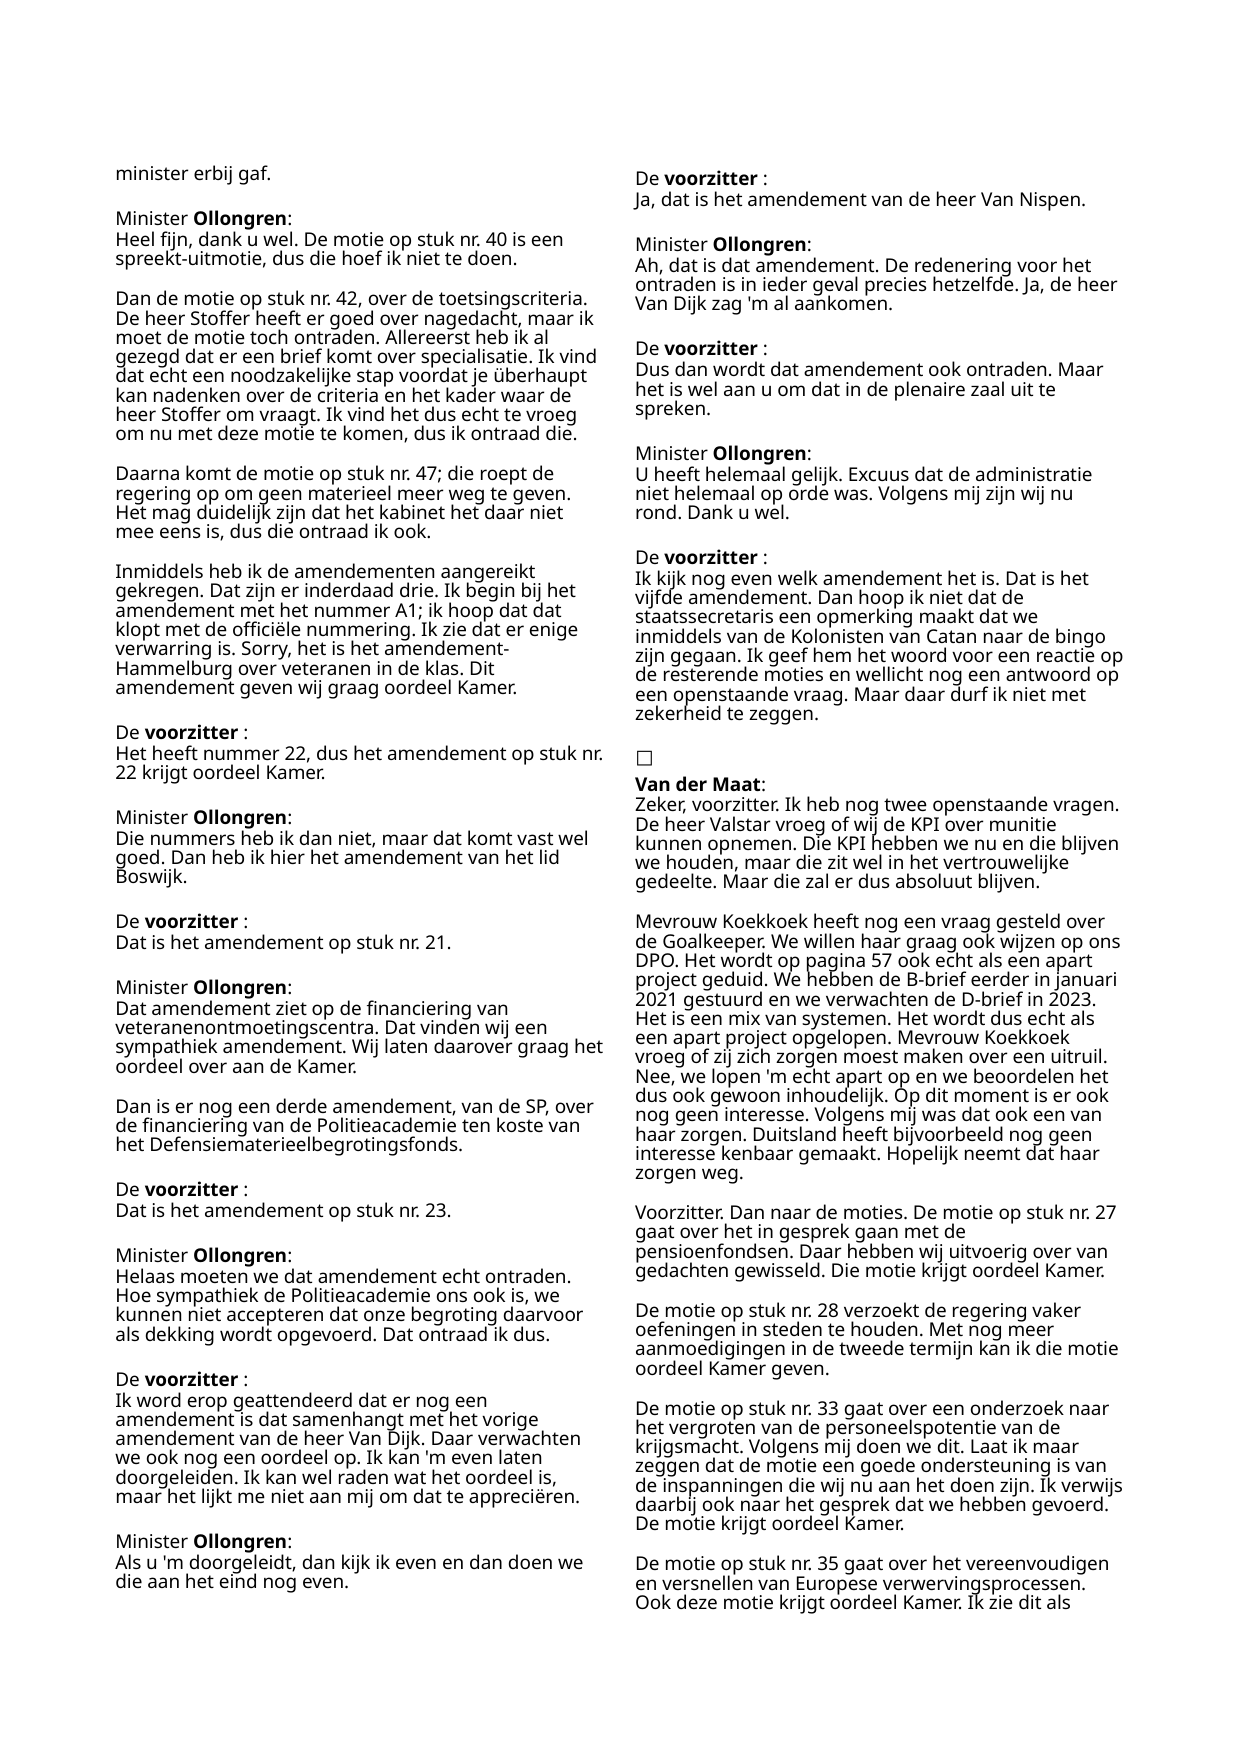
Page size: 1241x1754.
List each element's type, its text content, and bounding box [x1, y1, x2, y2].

text Dat is het amendement op stuk nr. 23. [115, 1202, 605, 1221]
text minister erbij gaf. [115, 165, 605, 184]
text De voorzitter : [635, 165, 1125, 191]
text Minister Ollongren: [115, 974, 605, 1000]
text Als u 'm doorgeleidt, dan kijk ik even en dan doen we die aan het eind nog even. [115, 1554, 605, 1592]
text Dat is het amendement op stuk nr. 21. [115, 934, 605, 953]
text De motie op stuk nr. 35 gaat over het vereenvoudigen en versnellen van Europese verwervingsprocessen. Ook deze motie krijgt oordeel Kamer. Ik zie dit als [635, 1555, 1125, 1613]
text Ik word erop geattendeerd dat er nog een amendement is dat samenhangt met het vorige amendement van de heer Van Dijk. Daar verwachten we ook nog een oordeel op. Ik kan 'm even laten doorgeleiden. Ik kan wel raden wat het oordeel is, maar het lijkt me niet aan mij om dat te appreciëren. [115, 1392, 605, 1507]
text Helaas moeten we dat amendement echt ontraden. Hoe sympathiek de Politieacademie ons ook is, we kunnen niet accepteren dat onze begroting daarvoor als dekking wordt opgevoerd. Dat ontraad ik dus. [115, 1268, 605, 1345]
text Minister Ollongren: [115, 1528, 605, 1554]
text Minister Ollongren: [635, 440, 1125, 466]
text Minister Ollongren: [115, 804, 605, 830]
text Daarna komt de motie op stuk nr. 47; die roept de regering op om geen materieel meer weg te geven. Het mag duidelijk zijn dat het kabinet het daar niet mee eens is, dus die ontraad ik ook. [115, 465, 605, 542]
text De voorzitter : [115, 719, 605, 744]
text Mevrouw Koekkoek heeft nog een vraag gesteld over de Goalkeeper. We willen haar graag ook wijzen op ons DPO. Het wordt op pagina 57 ook echt als een apart project geduid. We hebben de B-brief eerder in januari 2021 gestuurd en we verwachten de D-brief in 2023. Het is een mix van systemen. Het wordt dus echt als een apart project opgelopen. Mevrouw Koekkoek vroeg of zij zich zorgen moest maken over een uitruil. Nee, we lopen 'm echt apart op en we beoordelen het dus ook gewoon inhoudelijk. Op dit moment is er ook nog geen interesse. Volgens mij was dat ook een van haar zorgen. Duitsland heeft bijvoorbeeld nog geen interesse kenbaar gemaakt. Hopelijk neemt dat haar zorgen weg. [635, 913, 1125, 1183]
text Dan de motie op stuk nr. 42, over de toetsingscriteria. De heer Stoffer heeft er goed over nagedacht, maar ik moet de motie toch ontraden. Allereerst heb ik al gezegd dat er een brief komt over specialisatie. Ik vind dat echt een noodzakelijke stap voordat je überhaupt kan nadenken over de criteria en het kader waar de heer Stoffer om vraagt. Ik vind het dus echt te vroeg om nu met deze motie te komen, dus ik ontraad die. [115, 290, 605, 444]
text Dus dan wordt dat amendement ook ontraden. Maar het is wel aan u om dat in de plenaire zaal uit te spreken. [635, 361, 1125, 419]
text De voorzitter : [635, 336, 1125, 361]
text Ik kijk nog even welk amendement het is. Dat is het vijfde amendement. Dan hoop ik niet dat de staatssecretaris een opmerking maakt dat we inmiddels van de Kolonisten van Catan naar de bingo zijn gegaan. Ik geef hem het woord voor een reactie op de resterende moties en wellicht nog een antwoord op een openstaande vraag. Maar daar durf ik niet met zekerheid te zeggen. [635, 570, 1125, 724]
text U heeft helemaal gelijk. Excuus dat de administratie niet helemaal op orde was. Volgens mij zijn wij nu rond. Dank u wel. [635, 466, 1125, 523]
text De voorzitter : [115, 1366, 605, 1392]
text Ah, dat is dat amendement. De redenering voor het ontraden is in ieder geval precies hetzelfde. Ja, de heer Van Dijk zag 'm al aankomen. [635, 257, 1125, 315]
text Minister Ollongren: [635, 231, 1125, 257]
text Dat amendement ziet op de financiering van veteranenontmoetingscentra. Dat vinden wij een sympathiek amendement. Wij laten daarover graag het oordeel over aan de Kamer. [115, 1000, 605, 1077]
text De motie op stuk nr. 33 gaat over een onderzoek naar het vergroten van de personeelspotentie van de krijgsmacht. Volgens mij doen we dit. Laat ik maar zeggen dat de motie een goede ondersteuning is van de inspanningen die wij nu aan het doen zijn. Ik verwijs daarbij ook naar het gesprek dat we hebben gevoerd. De motie krijgt oordeel Kamer. [635, 1400, 1125, 1534]
text ⬜ [635, 745, 1125, 771]
text Van der Maat: [635, 771, 1125, 796]
text Voorzitter. Dan naar de moties. De motie op stuk nr. 27 gaat over het in gesprek gaan met de pensioenfondsen. Daar hebben wij uitvoerig over van gedachten gewisseld. Die motie krijgt oordeel Kamer. [635, 1204, 1125, 1281]
text De motie op stuk nr. 28 verzoekt de regering vaker oefeningen in steden te houden. Met nog meer aanmoedigingen in de tweede termijn kan ik die motie oordeel Kamer geven. [635, 1302, 1125, 1379]
text De voorzitter : [635, 544, 1125, 570]
text Ja, dat is het amendement van de heer Van Nispen. [635, 191, 1125, 210]
text Dan is er nog een derde amendement, van de SP, over de financiering van de Politieacademie ten koste van het Defensiematerieelbegrotingsfonds. [115, 1098, 605, 1156]
text Inmiddels heb ik de amendementen aangereikt gekregen. Dat zijn er inderdaad drie. Ik begin bij het amendement met het nummer A1; ik hoop dat dat klopt met de officiële nummering. Ik zie dat er enige verwarring is. Sorry, het is het amendement-Hammelburg over veteranen in de klas. Dit amendement geven wij graag oordeel Kamer. [115, 563, 605, 698]
text Het heeft nummer 22, dus het amendement op stuk nr. 22 krijgt oordeel Kamer. [115, 744, 605, 783]
text Heel fijn, dank u wel. De motie op stuk nr. 40 is een spreekt-uitmotie, dus die hoef ik niet te doen. [115, 231, 605, 270]
text Die nummers heb ik dan niet, maar dat komt vast wel goed. Dan heb ik hier het amendement van het lid Boswijk. [115, 830, 605, 887]
text De voorzitter : [115, 1176, 605, 1202]
text Minister Ollongren: [115, 205, 605, 231]
text De voorzitter : [115, 908, 605, 934]
text Zeker, voorzitter. Ik heb nog twee openstaande vragen. De heer Valstar vroeg of wij de KPI over munitie kunnen opnemen. Die KPI hebben we nu en die blijven we houden, maar die zit wel in het vertrouwelijke gedeelte. Maar die zal er dus absoluut blijven. [635, 796, 1125, 893]
text Minister Ollongren: [115, 1242, 605, 1268]
